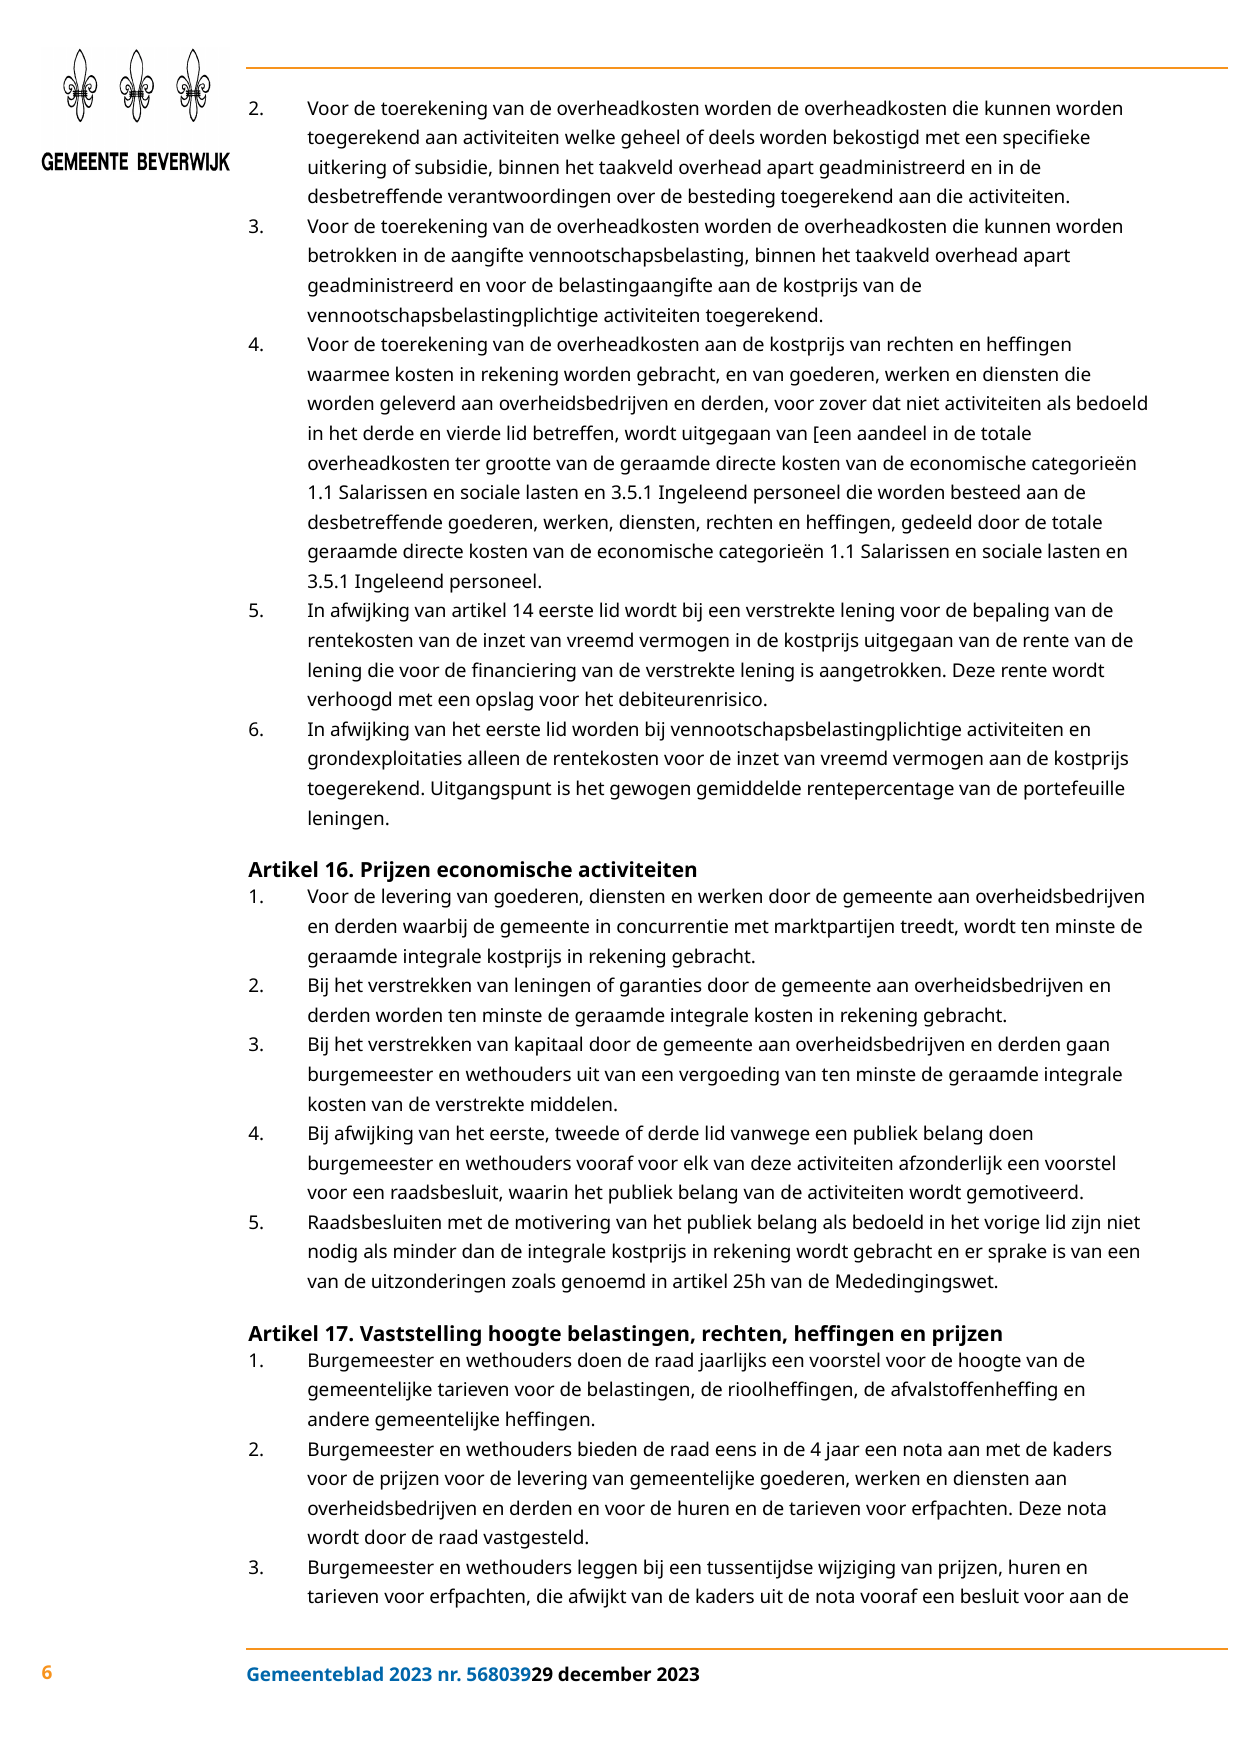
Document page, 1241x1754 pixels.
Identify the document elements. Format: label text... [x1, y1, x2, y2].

list Voor de toerekening van de overheadkosten worden de overheadkosten die kunnen worden toegerekend aan activiteiten welke geheel of deels worden bekostigd met een specifieke uitkering of subsidie, binnen het taakveld overhead apart geadministreerd en in de desbetreffende verantwoordingen over de besteding toegerekend aan die activiteiten. [248, 95, 1152, 209]
list Bij het verstrekken van kapitaal door de gemeente aan overheidsbedrijven en derden gaan burgemeester en wethouders uit van een vergoeding van ten minste de geraamde integrale kosten van de verstrekte middelen. [248, 1032, 1152, 1116]
picture [41, 47, 231, 172]
text Artikel 16. Prijzen economische activiteiten [248, 855, 1152, 884]
list Voor de toerekening van de overheadkosten worden de overheadkosten die kunnen worden betrokken in de aangifte vennootschapsbelasting, binnen het taakveld overhead apart geadministreerd en voor de belastingaangifte aan de kostprijs van de vennootschapsbelastingplichtige activiteiten toegerekend. [248, 213, 1152, 328]
list Burgemeester en wethouders leggen bij een tussentijdse wijziging van prijzen, huren en tarieven voor erfpachten, die afwijkt van de kaders uit de nota vooraf een besluit voor aan de [248, 1554, 1152, 1609]
list Bij het verstrekken van leningen of garanties door de gemeente aan overheidsbedrijven en derden worden ten minste de geraamde integrale kosten in rekening gebracht. [248, 972, 1152, 1028]
list In afwijking van het eerste lid worden bij vennootschapsbelastingplichtige activiteiten en grondexploitaties alleen de rentekosten voor de inzet van vreemd vermogen aan de kostprijs toegerekend. Uitgangspunt is het gewogen gemiddelde rentepercentage van de portefeuille leningen. [248, 716, 1152, 831]
text Artikel 17. Vaststelling hoogte belastingen, rechten, heffingen en prijzen [248, 1319, 1152, 1347]
list Burgemeester en wethouders doen de raad jaarlijks een voorstel voor de hoogte van de gemeentelijke tarieven voor de belastingen, de rioolheffingen, de afvalstoffenheffing en andere gemeentelijke heffingen. [248, 1347, 1152, 1432]
list In afwijking van artikel 14 eerste lid wordt bij een verstrekte lening voor de bepaling van de rentekosten van de inzet van vreemd vermogen in de kostprijs uitgegaan van de rente van de lening die voor de financiering van de verstrekte lening is aangetrokken. Deze rente wordt verhoogd met een opslag voor het debiteurenrisico. [248, 598, 1152, 712]
list Raadsbesluiten met de motivering van het publiek belang als bedoeld in het vorige lid zijn niet nodig als minder dan de integrale kostprijs in rekening wordt gebracht en er sprake is van een van de uitzonderingen zoals genoemd in artikel 25h van de Mededingingswet. [248, 1209, 1152, 1294]
list Voor de toerekening van de overheadkosten aan de kostprijs van rechten en heffingen waarmee kosten in rekening worden gebracht, en van goederen, werken en diensten die worden geleverd aan overheidsbedrijven en derden, voor zover dat niet activiteiten als bedoeld in het derde en vierde lid betreffen, wordt uitgegaan van [een aandeel in de totale overheadkosten ter grootte van de geraamde directe kosten van de economische categorieën 1.1 Salarissen en sociale lasten en 3.5.1 Ingeleend personeel die worden besteed aan de desbetreffende goederen, werken, diensten, rechten en heffingen, gedeeld door de totale geraamde directe kosten van de economische categorieën 1.1 Salarissen en sociale lasten en 3.5.1 Ingeleend personeel. [248, 331, 1152, 594]
list Burgemeester en wethouders bieden de raad eens in de 4 jaar een nota aan met de kaders voor de prijzen voor de levering van gemeentelijke goederen, werken en diensten aan overheidsbedrijven en derden en voor de huren en de tarieven voor erfpachten. Deze nota wordt door de raad vastgesteld. [248, 1436, 1152, 1550]
list Bij afwijking van het eerste, tweede of derde lid vanwege een publiek belang doen burgemeester en wethouders vooraf voor elk van deze activiteiten afzonderlijk een voorstel voor een raadsbesluit, waarin het publiek belang van de activiteiten wordt gemotiveerd. [248, 1120, 1152, 1205]
list Voor de levering van goederen, diensten en werken door de gemeente aan overheidsbedrijven en derden waarbij de gemeente in concurrentie met marktpartijen treedt, wordt ten minste de geraamde integrale kostprijs in rekening gebracht. [248, 884, 1152, 968]
